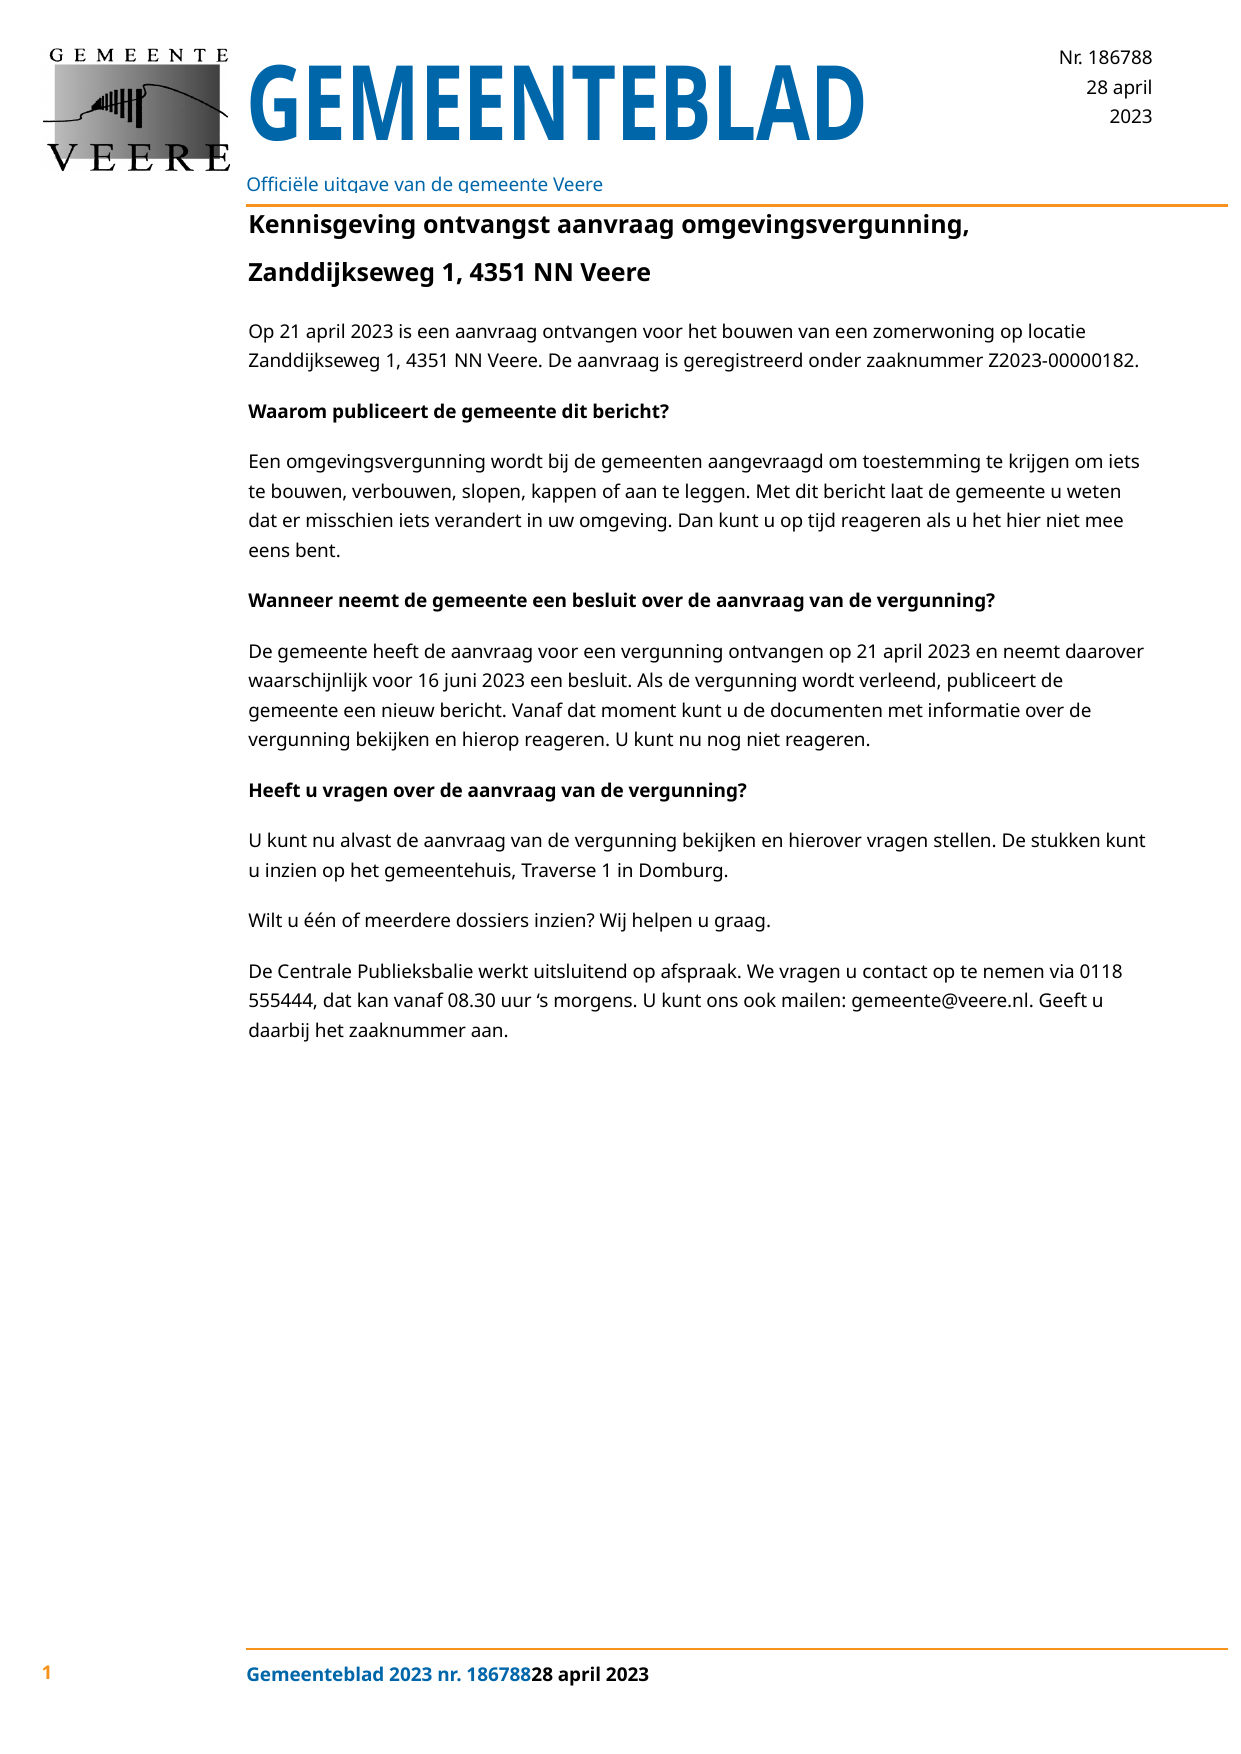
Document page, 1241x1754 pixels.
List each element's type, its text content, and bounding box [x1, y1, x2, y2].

text De gemeente heeft de aanvraag voor een vergunning ontvangen op 21 april 2023 en neemt daarover waarschijnlijk voor 16 juni 2023 een besluit. Als de vergunning wordt verleend, publiceert de gemeente een nieuw bericht. Vanaf dat moment kunt u de documenten met informatie over de vergunning bekijken en hierop reageren. U kunt nu nog niet reageren. [248, 638, 1152, 752]
picture [41, 47, 231, 172]
text Op 21 april 2023 is een aanvraag ontvangen voor het bouwen van een zomerwoning op locatie Zanddijkseweg 1, 4351 NN Veere. De aanvraag is geregistreerd onder zaaknummer Z2023-00000182. [248, 318, 1152, 373]
text Waarom publiceert de gemeente dit bericht? [248, 398, 1152, 424]
text Een omgevingsvergunning wordt bij de gemeenten aangevraagd om toestemming te krijgen om iets te bouwen, verbouwen, slopen, kappen of aan te leggen. Met dit bericht laat de gemeente u weten dat er misschien iets verandert in uw omgeving. Dan kunt u op tijd reageren als u het hier niet mee eens bent. [248, 448, 1152, 563]
text De Centrale Publieksbalie werkt uitsluitend op afspraak. We vragen u contact op te nemen via 0118 555444, dat kan vanaf 08.30 uur ‘s morgens. U kunt ons ook mailen: gemeente@veere.nl. Geeft u daarbij het zaaknummer aan. [248, 958, 1152, 1043]
text U kunt nu alvast de aanvraag van de vergunning bekijken en hierover vragen stellen. De stukken kunt u inzien op het gemeentehuis, Traverse 1 in Domburg. [248, 827, 1152, 883]
text Kennisgeving ontvangst aanvraag omgevingsvergunning, Zanddijkseweg 1, 4351 NN Veere [248, 207, 1152, 288]
text Wanneer neemt de gemeente een besluit over de aanvraag van de vergunning? [248, 587, 1152, 613]
text Wilt u één of meerdere dossiers inzien? Wij helpen u graag. [248, 907, 1152, 933]
text Heeft u vragen over de aanvraag van de vergunning? [248, 777, 1152, 803]
